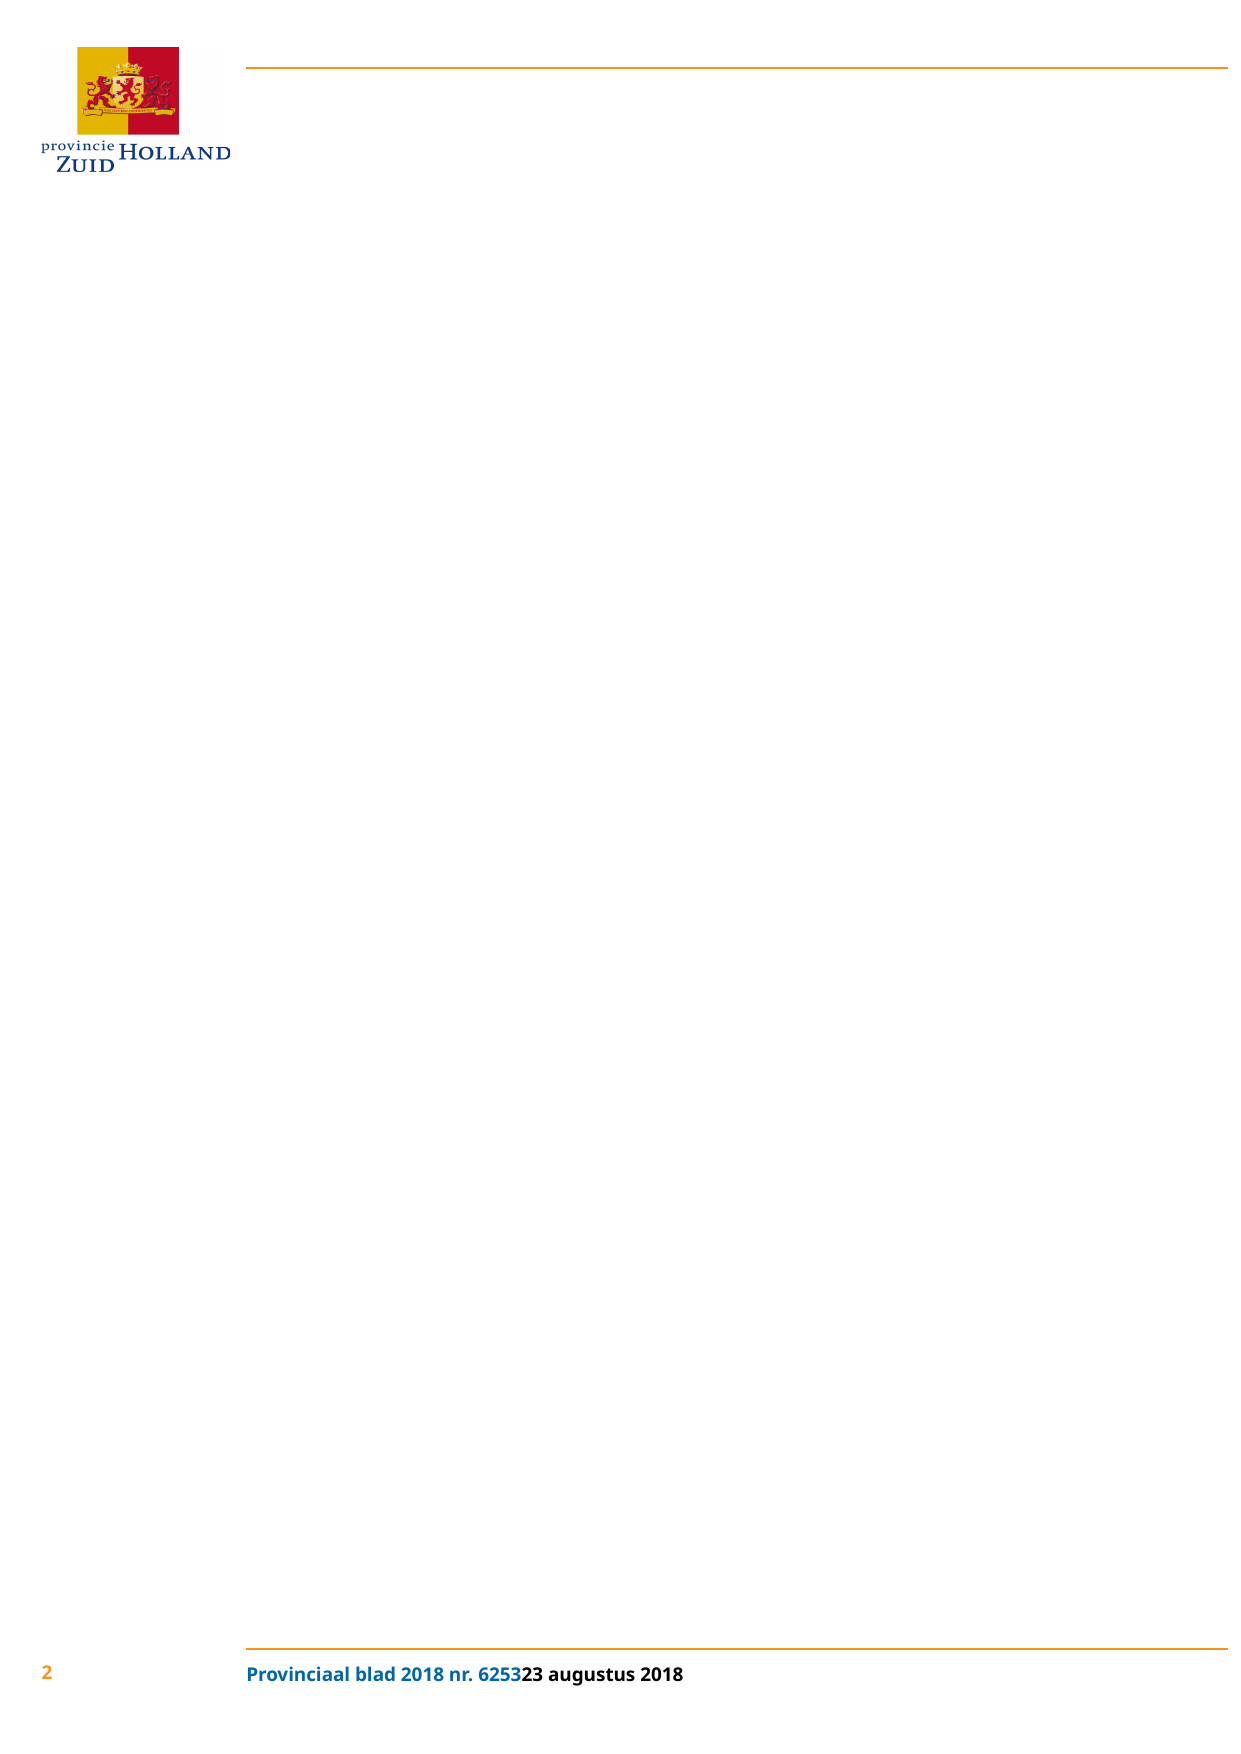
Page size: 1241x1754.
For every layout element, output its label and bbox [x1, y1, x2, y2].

picture [41, 47, 231, 172]
